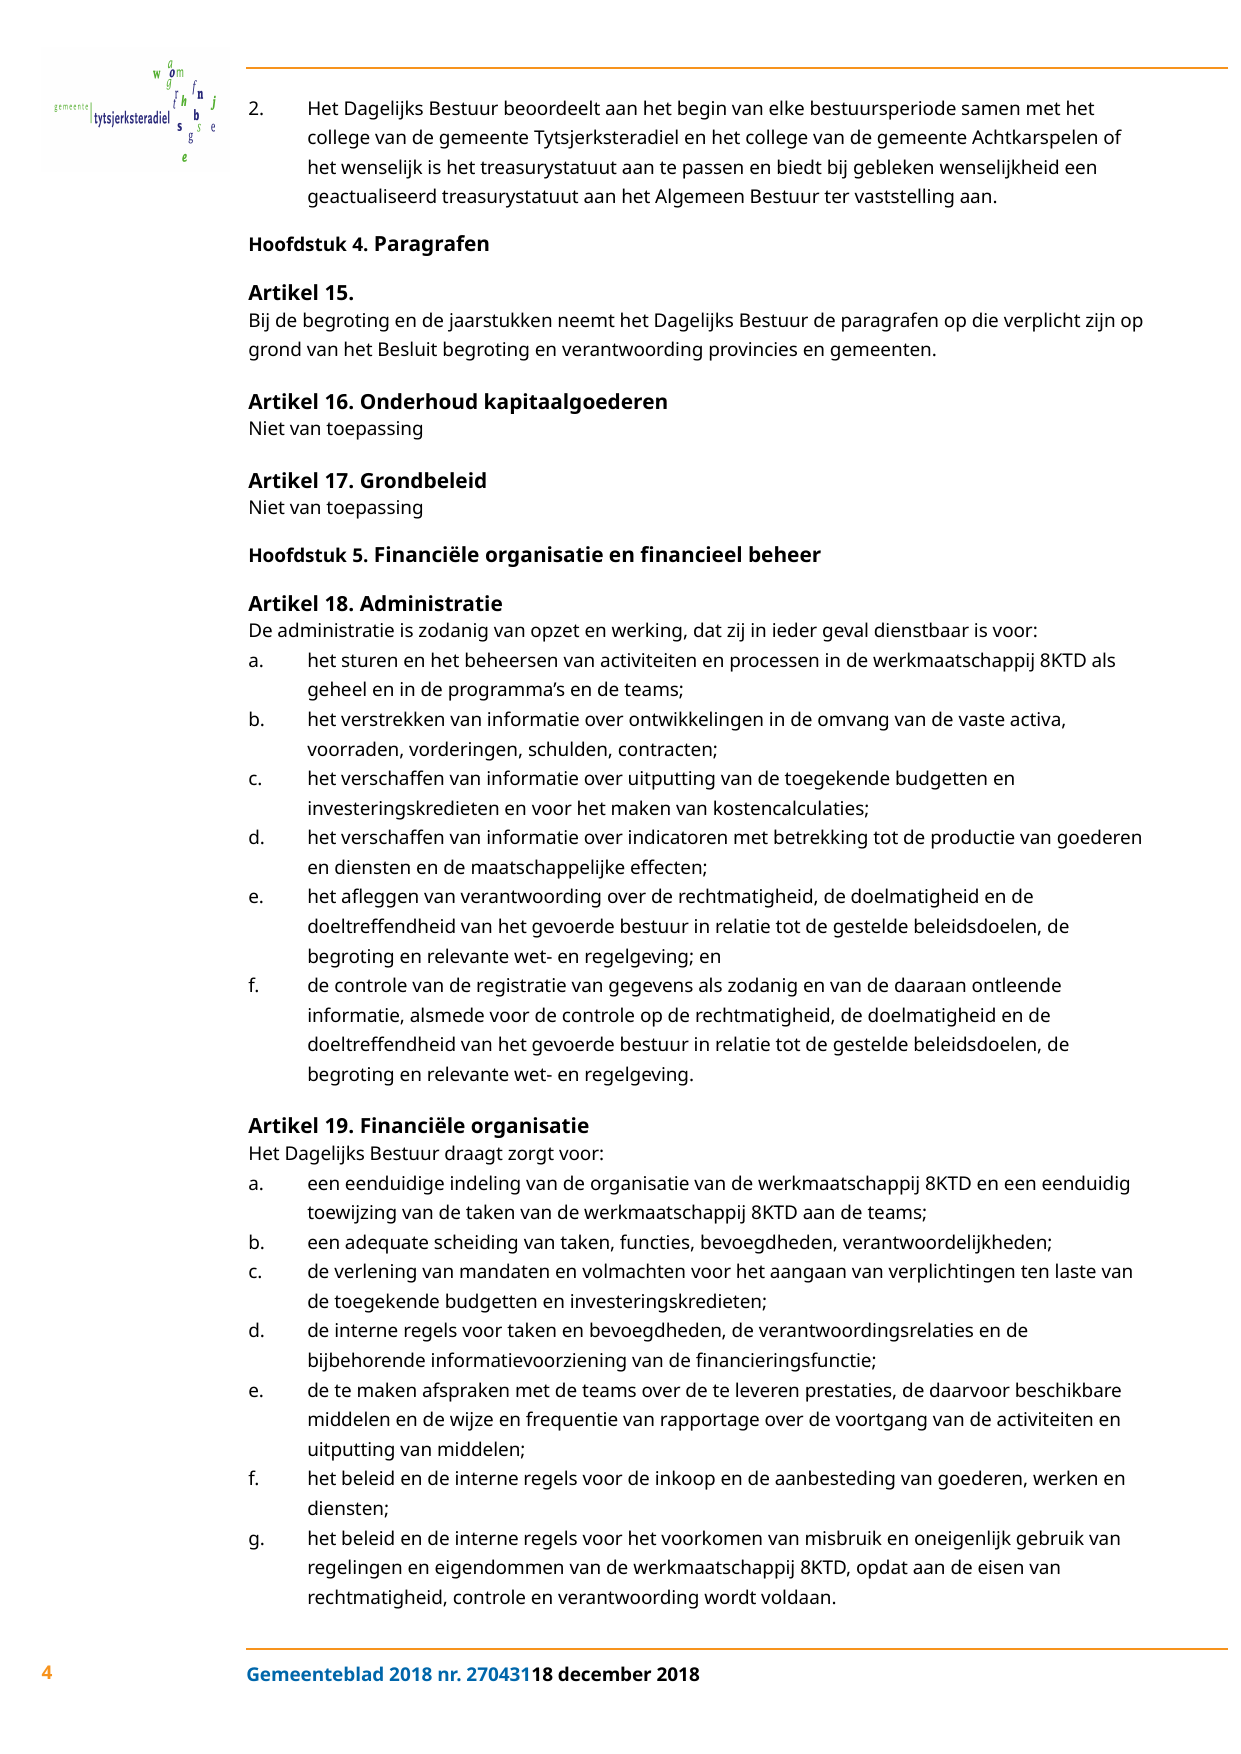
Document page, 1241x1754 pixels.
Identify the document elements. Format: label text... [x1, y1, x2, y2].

list een eenduidige indeling van de organisatie van de werkmaatschappij 8KTD en een eenduidig toewijzing van de taken van de werkmaatschappij 8KTD aan de teams; [248, 1170, 1152, 1225]
picture [41, 47, 231, 172]
list de te maken afspraken met de teams over de te leveren prestaties, de daarvoor beschikbare middelen en de wijze en frequentie van rapportage over de voortgang van de activiteiten en uitputting van middelen; [248, 1377, 1152, 1462]
text Artikel 17. Grondbeleid [248, 466, 1152, 494]
list het verschaffen van informatie over indicatoren met betrekking tot de productie van goederen en diensten en de maatschappelijke effecten; [248, 824, 1152, 880]
text Hoofdstuk 5. Financiële organisatie en financieel beheer [248, 540, 1152, 568]
list het beleid en de interne regels voor het voorkomen van misbruik en oneigenlijk gebruik van regelingen en eigendommen van de werkmaatschappij 8KTD, opdat aan de eisen van rechtmatigheid, controle en verantwoording wordt voldaan. [248, 1525, 1152, 1609]
text Hoofdstuk 4. Paragrafen [248, 229, 1152, 258]
list de interne regels voor taken en bevoegdheden, de verantwoordingsrelaties en de bijbehorende informatievoorziening van de financieringsfunctie; [248, 1318, 1152, 1373]
list het verstrekken van informatie over ontwikkelingen in de omvang van de vaste activa, voorraden, vorderingen, schulden, contracten; [248, 706, 1152, 762]
list de controle van de registratie van gegevens als zodanig en van de daaraan ontleende informatie, alsmede voor de controle op de rechtmatigheid, de doelmatigheid en de doeltreffendheid van het gevoerde bestuur in relatie tot de gestelde beleidsdoelen, de begroting en relevante wet- en regelgeving. [248, 972, 1152, 1087]
list het verschaffen van informatie over uitputting van de toegekende budgetten en investeringskredieten en voor het maken van kostencalculaties; [248, 765, 1152, 821]
list het sturen en het beheersen van activiteiten en processen in de werkmaatschappij 8KTD als geheel en in de programma’s en de teams; [248, 647, 1152, 702]
text Artikel 15. [248, 278, 1152, 307]
text Artikel 18. Administratie [248, 589, 1152, 617]
text Bij de begroting en de jaarstukken neemt het Dagelijks Bestuur de paragrafen op die verplicht zijn op grond van het Besluit begroting en verantwoording provincies en gemeenten. [248, 307, 1152, 362]
text Niet van toepassing [248, 494, 1152, 520]
text Het Dagelijks Bestuur draagt zorgt voor: [248, 1140, 1152, 1166]
list Het Dagelijks Bestuur beoordeelt aan het begin van elke bestuursperiode samen met het college van de gemeente Tytsjerksteradiel en het college van de gemeente Achtkarspelen of het wenselijk is het treasurystatuut aan te passen en biedt bij gebleken wenselijkheid een geactualiseerd treasurystatuut aan het Algemeen Bestuur ter vaststelling aan. [248, 95, 1152, 209]
list de verlening van mandaten en volmachten voor het aangaan van verplichtingen ten laste van de toegekende budgetten en investeringskredieten; [248, 1258, 1152, 1314]
text Niet van toepassing [248, 415, 1152, 441]
text De administratie is zodanig van opzet en werking, dat zij in ieder geval dienstbaar is voor: [248, 617, 1152, 643]
list het beleid en de interne regels voor de inkoop en de aanbesteding van goederen, werken en diensten; [248, 1466, 1152, 1521]
text Artikel 16. Onderhoud kapitaalgoederen [248, 387, 1152, 415]
list een adequate scheiding van taken, functies, bevoegdheden, verantwoordelijkheden; [248, 1229, 1152, 1254]
list het afleggen van verantwoording over de rechtmatigheid, de doelmatigheid en de doeltreffendheid van het gevoerde bestuur in relatie tot de gestelde beleidsdoelen, de begroting en relevante wet- en regelgeving; en [248, 884, 1152, 969]
text Artikel 19. Financiële organisatie [248, 1112, 1152, 1140]
